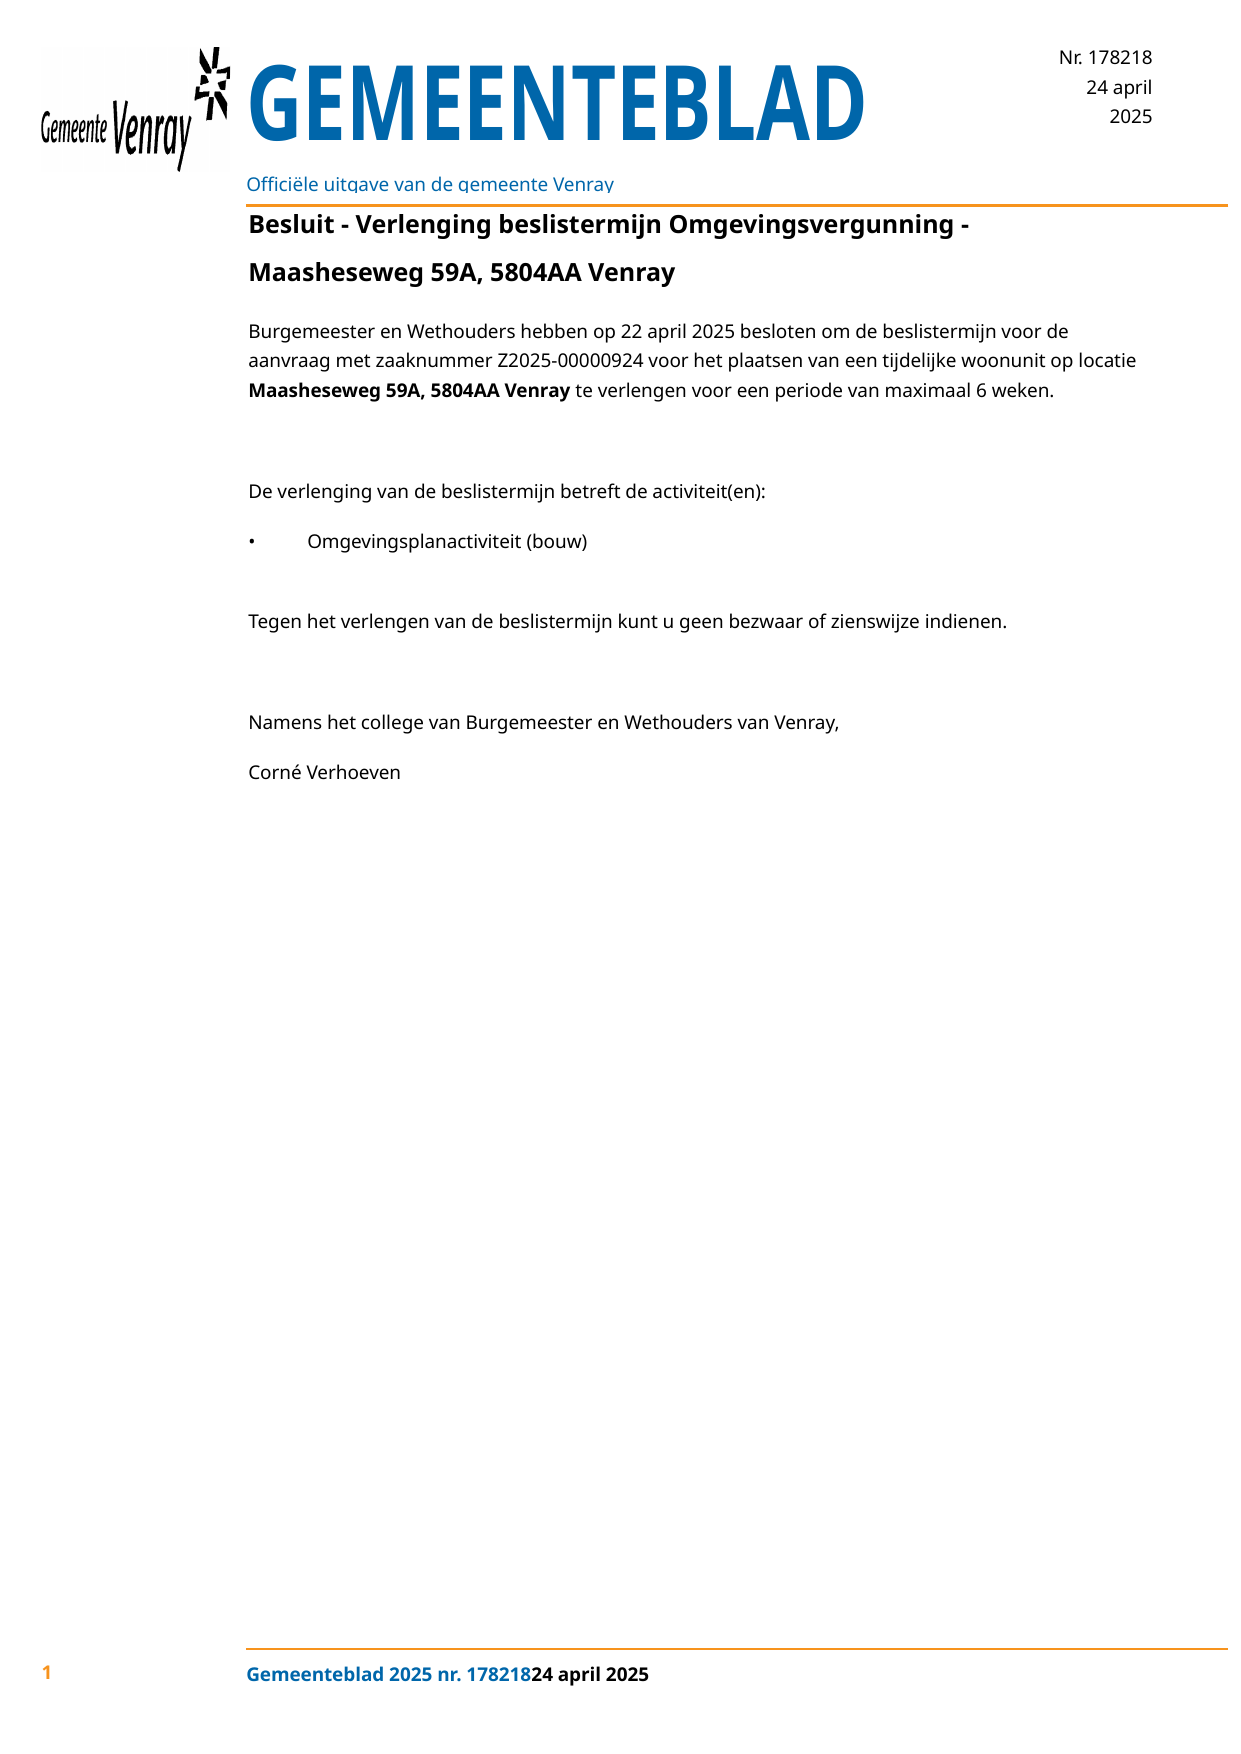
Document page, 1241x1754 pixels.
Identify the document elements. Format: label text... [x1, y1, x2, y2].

text Besluit - Verlenging beslistermijn Omgevingsvergunning - Maasheseweg 59A, 5804AA Venray [248, 207, 1152, 288]
text De verlenging van de beslistermijn betreft de activiteit(en): [248, 478, 1152, 504]
text Corné Verhoeven [248, 759, 1152, 785]
list Omgevingsplanactiviteit (bouw) [248, 528, 1152, 554]
text Tegen het verlengen van de beslistermijn kunt u geen bezwaar of zienswijze indienen. [248, 608, 1152, 634]
text Namens het college van Burgemeester en Wethouders van Venray, [248, 709, 1152, 735]
text Burgemeester en Wethouders hebben op 22 april 2025 besloten om de beslistermijn voor de aanvraag met zaaknummer Z2025-00000924 voor het plaatsen van een tijdelijke woonunit op locatie Maasheseweg 59A, 5804AA Venray te verlengen voor een periode van maximaal 6 weken. [248, 318, 1152, 403]
picture [41, 47, 231, 172]
